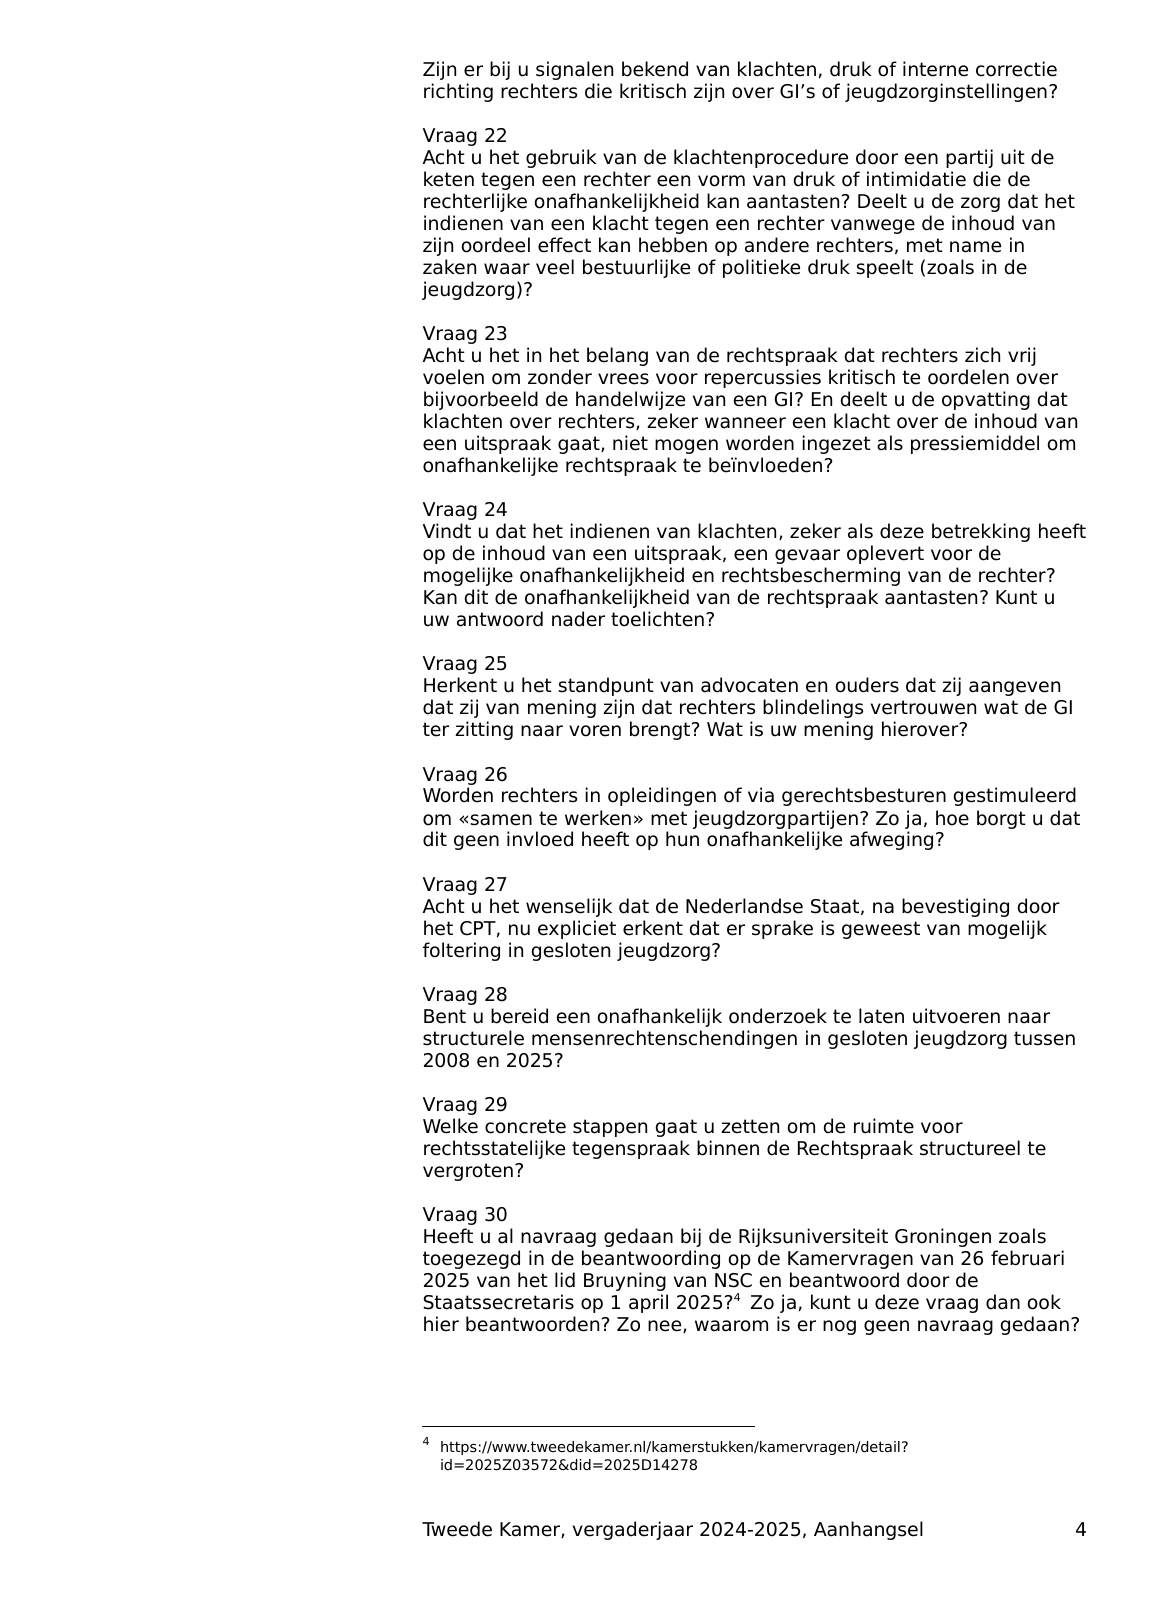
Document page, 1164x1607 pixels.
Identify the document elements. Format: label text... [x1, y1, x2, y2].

text Bent u bereid een onafhankelijk onderzoek te laten uitvoeren naar structurele mensenrechtenschendingen in gesloten jeugdzorg tussen 2008 en 2025? [422, 1006, 1087, 1072]
text Worden rechters in opleidingen of via gerechtsbesturen gestimuleerd om «samen te werken» met jeugdzorgpartijen? Zo ja, hoe borgt u dat dit geen invloed heeft op hun onafhankelijke afweging? [422, 785, 1087, 851]
text Acht u het gebruik van de klachtenprocedure door een partij uit de keten tegen een rechter een vorm van druk of intimidatie die de rechterlijke onafhankelijkheid kan aantasten? Deelt u de zorg dat het indienen van een klacht tegen een rechter vanwege de inhoud van zijn oordeel effect kan hebben op andere rechters, met name in zaken waar veel bestuurlijke of politieke druk speelt (zoals in de jeugdzorg)? [422, 147, 1087, 301]
text Vraag 29 [422, 1094, 1087, 1116]
text Vraag 25 [422, 653, 1087, 675]
text Vindt u dat het indienen van klachten, zeker als deze betrekking heeft op de inhoud van een uitspraak, een gevaar oplevert voor de mogelijke onafhankelijkheid en rechtsbescherming van de rechter? Kan dit de onafhankelijkheid van de rechtspraak aantasten? Kunt u uw antwoord nader toelichten? [422, 521, 1087, 631]
text Vraag 26 [422, 763, 1087, 785]
text Acht u het in het belang van de rechtspraak dat rechters zich vrij voelen om zonder vrees voor repercussies kritisch te oordelen over bijvoorbeeld de handelwijze van een GI? En deelt u de opvatting dat klachten over rechters, zeker wanneer een klacht over de inhoud van een uitspraak gaat, niet mogen worden ingezet als pressiemiddel om onafhankelijke rechtspraak te beïnvloeden? [422, 345, 1087, 477]
text https://www.tweedekamer.nl/kamerstukken/kamervragen/detail?id=2025Z03572&did=2025D14278 [422, 1435, 1087, 1474]
text Vraag 28 [422, 984, 1087, 1006]
text Vraag 27 [422, 873, 1087, 896]
text Vraag 23 [422, 323, 1087, 345]
text Zijn er bij u signalen bekend van klachten, druk of interne correctie richting rechters die kritisch zijn over GI’s of jeugdzorginstellingen? [422, 59, 1087, 103]
text Vraag 22 [422, 125, 1087, 147]
text Welke concrete stappen gaat u zetten om de ruimte voor rechtsstatelijke tegenspraak binnen de Rechtspraak structureel te vergroten? [422, 1116, 1087, 1182]
text Acht u het wenselijk dat de Nederlandse Staat, na bevestiging door het CPT, nu expliciet erkent dat er sprake is geweest van mogelijk foltering in gesloten jeugdzorg? [422, 896, 1087, 961]
text Vraag 30 [422, 1204, 1087, 1226]
text Vraag 24 [422, 499, 1087, 521]
text Herkent u het standpunt van advocaten en ouders dat zij aangeven dat zij van mening zijn dat rechters blindelings vertrouwen wat de GI ter zitting naar voren brengt? Wat is uw mening hierover? [422, 675, 1087, 741]
text Heeft u al navraag gedaan bij de Rijksuniversiteit Groningen zoals toegezegd in de beantwoording op de Kamervragen van 26 februari 2025 van het lid Bruyning van NSC en beantwoord door de Staatssecretaris op 1 april 2025? Zo ja, kunt u deze vraag dan ook hier beantwoorden? Zo nee, waarom is er nog geen navraag gedaan? [422, 1226, 1087, 1336]
